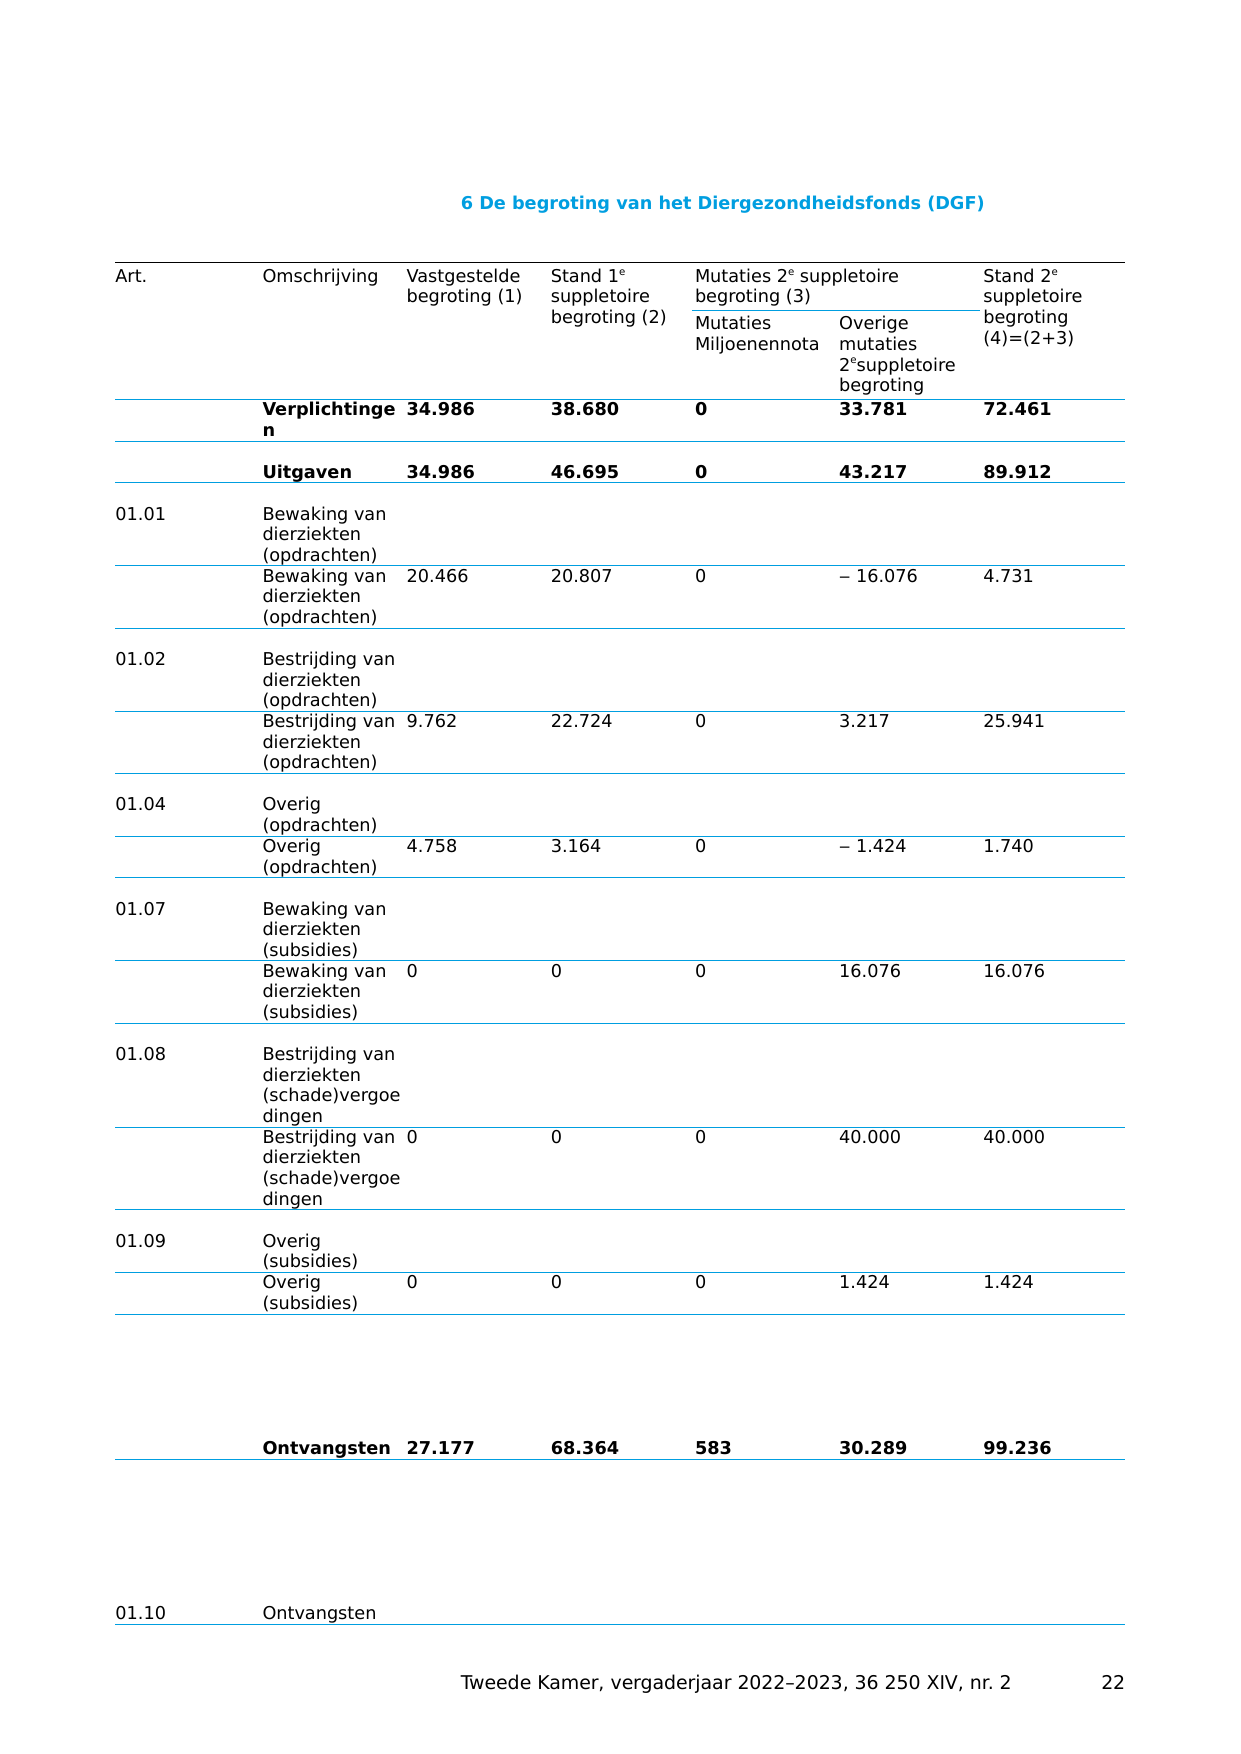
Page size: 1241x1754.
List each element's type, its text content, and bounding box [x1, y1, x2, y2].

table_cell 40.000 [836, 1128, 980, 1209]
table_cell 89.912 [980, 462, 1125, 482]
table_cell [836, 878, 980, 898]
table_cell [115, 1521, 259, 1541]
table_cell 1.740 [980, 837, 1125, 877]
table_cell Overige mutaties 2esuppletoire begroting [836, 311, 980, 399]
table_cell 16.076 [836, 961, 980, 1023]
table_cell 20.466 [404, 566, 548, 628]
table_cell [692, 774, 836, 794]
table_cell 0 [692, 1273, 836, 1313]
table_cell [115, 878, 259, 898]
table_cell Omschrijving [259, 263, 403, 399]
table_cell [980, 1583, 1125, 1603]
table_cell 0 [548, 1128, 692, 1209]
table_cell [404, 1024, 548, 1044]
table_cell Bewaking van dierziekten (subsidies) [259, 899, 403, 960]
table_cell [980, 629, 1125, 649]
table_cell [548, 1583, 692, 1603]
table_cell 16.076 [980, 961, 1125, 1023]
table_cell [115, 1024, 259, 1044]
table_cell 34.986 [404, 400, 548, 441]
table_cell [404, 1603, 548, 1624]
table_cell [548, 1044, 692, 1126]
table_cell [259, 1210, 403, 1231]
table_cell Ontvangsten [259, 1603, 403, 1624]
table_cell [836, 1500, 980, 1521]
table_cell [836, 1231, 980, 1272]
table_cell [115, 1335, 259, 1355]
table_cell 4.731 [980, 566, 1125, 628]
table_cell [115, 1480, 259, 1500]
table_cell Ontvangsten [259, 1438, 403, 1458]
table_cell Verplichtingen [259, 400, 403, 441]
title 6 De begroting van het Diergezondheidsfonds (DGF) [461, 191, 1125, 214]
table_cell [548, 649, 692, 711]
table_cell [980, 1562, 1125, 1583]
table_cell Bewaking van dierziekten (subsidies) [259, 961, 403, 1023]
table_cell [115, 1376, 259, 1397]
table_cell 30.289 [836, 1438, 980, 1458]
table_cell [692, 1562, 836, 1583]
table_cell [692, 483, 836, 503]
table_cell ‒ 16.076 [836, 566, 980, 628]
table_cell [404, 1335, 548, 1355]
table_cell [259, 1376, 403, 1397]
table_cell [404, 504, 548, 565]
table_cell [692, 1583, 836, 1603]
table_cell [259, 1521, 403, 1541]
table_cell Stand 1e suppletoire begroting (2) [548, 263, 692, 399]
table_cell [404, 1562, 548, 1583]
table_cell [692, 1231, 836, 1272]
table_cell [980, 649, 1125, 711]
table_cell [692, 1210, 836, 1231]
table_cell [836, 1480, 980, 1500]
table_cell [404, 649, 548, 711]
table_cell [115, 1128, 259, 1209]
table_cell [692, 1335, 836, 1355]
table_cell [115, 462, 259, 482]
table_cell [404, 629, 548, 649]
table_cell [548, 1521, 692, 1541]
table_cell [836, 649, 980, 711]
table_cell 0 [548, 1273, 692, 1313]
table_cell [836, 1024, 980, 1044]
table_cell [259, 1583, 403, 1603]
table_cell 01.04 [115, 794, 259, 836]
table_cell [836, 1521, 980, 1541]
table_cell [980, 1355, 1125, 1376]
table_cell [980, 1397, 1125, 1417]
table_cell [548, 1562, 692, 1583]
table_cell [980, 1315, 1125, 1335]
table_cell [980, 1500, 1125, 1521]
table_cell [115, 1562, 259, 1583]
table_cell [548, 1480, 692, 1500]
table_cell [836, 1315, 980, 1335]
table_cell [115, 1315, 259, 1335]
table_cell [836, 1460, 980, 1479]
table_cell [692, 899, 836, 960]
table_cell [404, 1376, 548, 1397]
table_cell 99.236 [980, 1438, 1125, 1458]
table_cell [836, 899, 980, 960]
table_cell Uitgaven [259, 462, 403, 482]
table_cell [692, 442, 836, 462]
table_cell 4.758 [404, 837, 548, 877]
table_cell [404, 1044, 548, 1126]
table_cell 43.217 [836, 462, 980, 482]
table_cell [115, 1417, 259, 1438]
table_cell 0 [692, 837, 836, 877]
table_cell [404, 1521, 548, 1541]
table_cell [404, 1583, 548, 1603]
table_cell [980, 1044, 1125, 1126]
table_cell [692, 794, 836, 836]
table_cell [404, 1480, 548, 1500]
table_cell [548, 1355, 692, 1376]
table_cell [980, 899, 1125, 960]
table_cell Vastgestelde begroting (1) [404, 263, 548, 399]
table_cell [404, 899, 548, 960]
table_cell [115, 400, 259, 441]
table_cell [692, 1024, 836, 1044]
table_cell 01.08 [115, 1044, 259, 1126]
table_cell [836, 1603, 980, 1624]
table_cell [259, 1460, 403, 1479]
table_cell [836, 483, 980, 503]
table_cell [115, 774, 259, 794]
table_cell [548, 1335, 692, 1355]
table_cell [692, 1355, 836, 1376]
table_cell [692, 1460, 836, 1479]
table_cell [115, 1583, 259, 1603]
table_cell 0 [692, 462, 836, 482]
table_cell Bestrijding van dierziekten (opdrachten) [259, 712, 403, 773]
table_cell [548, 504, 692, 565]
table_cell [548, 1210, 692, 1231]
table_cell [548, 442, 692, 462]
table_cell [259, 1355, 403, 1376]
table_cell [259, 878, 403, 898]
table_cell [259, 1541, 403, 1562]
table_cell [115, 1460, 259, 1479]
table_cell 0 [692, 566, 836, 628]
table_cell [836, 1335, 980, 1355]
table_cell [836, 774, 980, 794]
table_cell Overig (opdrachten) [259, 837, 403, 877]
table_cell [259, 1335, 403, 1355]
table_cell [404, 1541, 548, 1562]
table_cell Overig (opdrachten) [259, 794, 403, 836]
table_cell 0 [404, 1273, 548, 1313]
table_cell Bewaking van dierziekten (opdrachten) [259, 504, 403, 565]
table_cell [692, 1521, 836, 1541]
table_cell 01.09 [115, 1231, 259, 1272]
table_cell [259, 629, 403, 649]
table_cell [404, 1460, 548, 1479]
table_cell Overig (subsidies) [259, 1231, 403, 1272]
table_cell [980, 1480, 1125, 1500]
table_cell [980, 774, 1125, 794]
table_cell [836, 504, 980, 565]
table_cell [548, 1397, 692, 1417]
table_cell [404, 442, 548, 462]
table_cell [836, 1376, 980, 1397]
table_cell [836, 1562, 980, 1583]
table_cell [980, 1521, 1125, 1541]
table_cell 0 [548, 961, 692, 1023]
table_cell [980, 504, 1125, 565]
table_cell 0 [404, 961, 548, 1023]
table_cell [692, 1603, 836, 1624]
table_cell [115, 1500, 259, 1521]
table_cell [548, 629, 692, 649]
table_cell [548, 1376, 692, 1397]
table_cell 01.07 [115, 899, 259, 960]
table_cell [115, 1273, 259, 1313]
table_cell 34.986 [404, 462, 548, 482]
table_cell [692, 1417, 836, 1438]
table_cell [980, 878, 1125, 898]
table_cell 40.000 [980, 1128, 1125, 1209]
table_cell [259, 442, 403, 462]
table_cell [259, 1480, 403, 1500]
table_cell [548, 899, 692, 960]
table_cell [692, 878, 836, 898]
table_cell [692, 629, 836, 649]
table_cell [836, 1417, 980, 1438]
table_cell 1.424 [836, 1273, 980, 1313]
table_cell 25.941 [980, 712, 1125, 773]
table_cell [980, 1024, 1125, 1044]
table_cell [980, 483, 1125, 503]
table_cell [115, 837, 259, 877]
table_cell 3.217 [836, 712, 980, 773]
table_cell [548, 1541, 692, 1562]
table_cell [115, 1210, 259, 1231]
table_cell [836, 1583, 980, 1603]
table_cell [980, 1231, 1125, 1272]
table_cell Bestrijding van dierziekten (opdrachten) [259, 649, 403, 711]
table_cell [115, 1355, 259, 1376]
table_cell [548, 794, 692, 836]
table_cell 68.364 [548, 1438, 692, 1458]
table_cell [548, 1603, 692, 1624]
table_cell [692, 1541, 836, 1562]
table_cell [404, 1417, 548, 1438]
table_cell [692, 1480, 836, 1500]
table_cell [404, 483, 548, 503]
table_cell [980, 1603, 1125, 1624]
table_cell Mutaties 2e suppletoire begroting (3) [692, 263, 980, 310]
table_cell [692, 1376, 836, 1397]
table_cell 46.695 [548, 462, 692, 482]
table_cell [259, 1500, 403, 1521]
table_cell [980, 794, 1125, 836]
table_cell 27.177 [404, 1438, 548, 1458]
table_cell [692, 504, 836, 565]
table_cell 01.10 [115, 1603, 259, 1624]
table_cell [836, 794, 980, 836]
table_cell 20.807 [548, 566, 692, 628]
table_cell [692, 1500, 836, 1521]
table_cell 1.424 [980, 1273, 1125, 1313]
table_cell Bestrijding van dierziekten (schade)vergoedingen [259, 1044, 403, 1126]
table_cell [115, 1397, 259, 1417]
table_cell [259, 1024, 403, 1044]
table_cell [836, 442, 980, 462]
table_cell [548, 1500, 692, 1521]
table_cell [548, 483, 692, 503]
table_cell 0 [692, 961, 836, 1023]
table_cell [980, 1335, 1125, 1355]
table_cell [548, 1460, 692, 1479]
table_cell 0 [692, 712, 836, 773]
table_cell 3.164 [548, 837, 692, 877]
table_cell [980, 1210, 1125, 1231]
table_cell [980, 1417, 1125, 1438]
table_cell 33.781 [836, 400, 980, 441]
table_cell [836, 629, 980, 649]
table_cell [259, 1315, 403, 1335]
table_cell 583 [692, 1438, 836, 1458]
table_cell 0 [692, 400, 836, 441]
table_cell 01.01 [115, 504, 259, 565]
table_cell 72.461 [980, 400, 1125, 441]
table_cell [115, 1541, 259, 1562]
table_cell [692, 1397, 836, 1417]
table_cell 9.762 [404, 712, 548, 773]
table_cell Art. [115, 263, 259, 399]
table_cell [548, 1231, 692, 1272]
table_cell [404, 878, 548, 898]
table_cell [548, 1417, 692, 1438]
table_cell [980, 1460, 1125, 1479]
table_cell [980, 1376, 1125, 1397]
table_cell Mutaties Miljoenennota [692, 311, 836, 399]
table_cell [259, 1417, 403, 1438]
table_cell [692, 1315, 836, 1335]
table_cell [692, 1044, 836, 1126]
table_cell [259, 1562, 403, 1583]
table_cell 38.680 [548, 400, 692, 441]
table_cell [692, 649, 836, 711]
table_cell [836, 1355, 980, 1376]
table_cell 0 [404, 1128, 548, 1209]
table_cell Bewaking van dierziekten (opdrachten) [259, 566, 403, 628]
table_cell [115, 483, 259, 503]
table_cell [404, 1231, 548, 1272]
table_cell [259, 483, 403, 503]
table_cell [115, 1438, 259, 1458]
table_cell [836, 1541, 980, 1562]
table_cell 0 [692, 1128, 836, 1209]
table_cell [404, 794, 548, 836]
table_cell [404, 1500, 548, 1521]
table_cell [548, 1315, 692, 1335]
table_cell [115, 629, 259, 649]
table_cell [404, 774, 548, 794]
table_cell [836, 1044, 980, 1126]
table_cell [404, 1315, 548, 1335]
table_cell [115, 566, 259, 628]
table_cell Bestrijding van dierziekten (schade)vergoedingen [259, 1128, 403, 1209]
table_cell [836, 1210, 980, 1231]
table_cell [836, 1397, 980, 1417]
table_cell 22.724 [548, 712, 692, 773]
table_cell [115, 442, 259, 462]
table_cell 01.02 [115, 649, 259, 711]
table_cell [980, 442, 1125, 462]
table_cell [404, 1355, 548, 1376]
table_cell Overig (subsidies) [259, 1273, 403, 1313]
table_cell Stand 2e suppletoire begroting (4)=(2+3) [980, 263, 1125, 399]
table_cell [115, 712, 259, 773]
table_cell [548, 1024, 692, 1044]
table_cell [115, 961, 259, 1023]
table_header De begroting van het Diergezondheidsfonds (DGF) (bedragen x1.000) [115, 237, 1125, 262]
table_cell [548, 878, 692, 898]
table_cell [404, 1210, 548, 1231]
table_cell [404, 1397, 548, 1417]
table_cell [259, 774, 403, 794]
table_cell [259, 1397, 403, 1417]
table_cell [548, 774, 692, 794]
table_cell ‒ 1.424 [836, 837, 980, 877]
table_cell [980, 1541, 1125, 1562]
